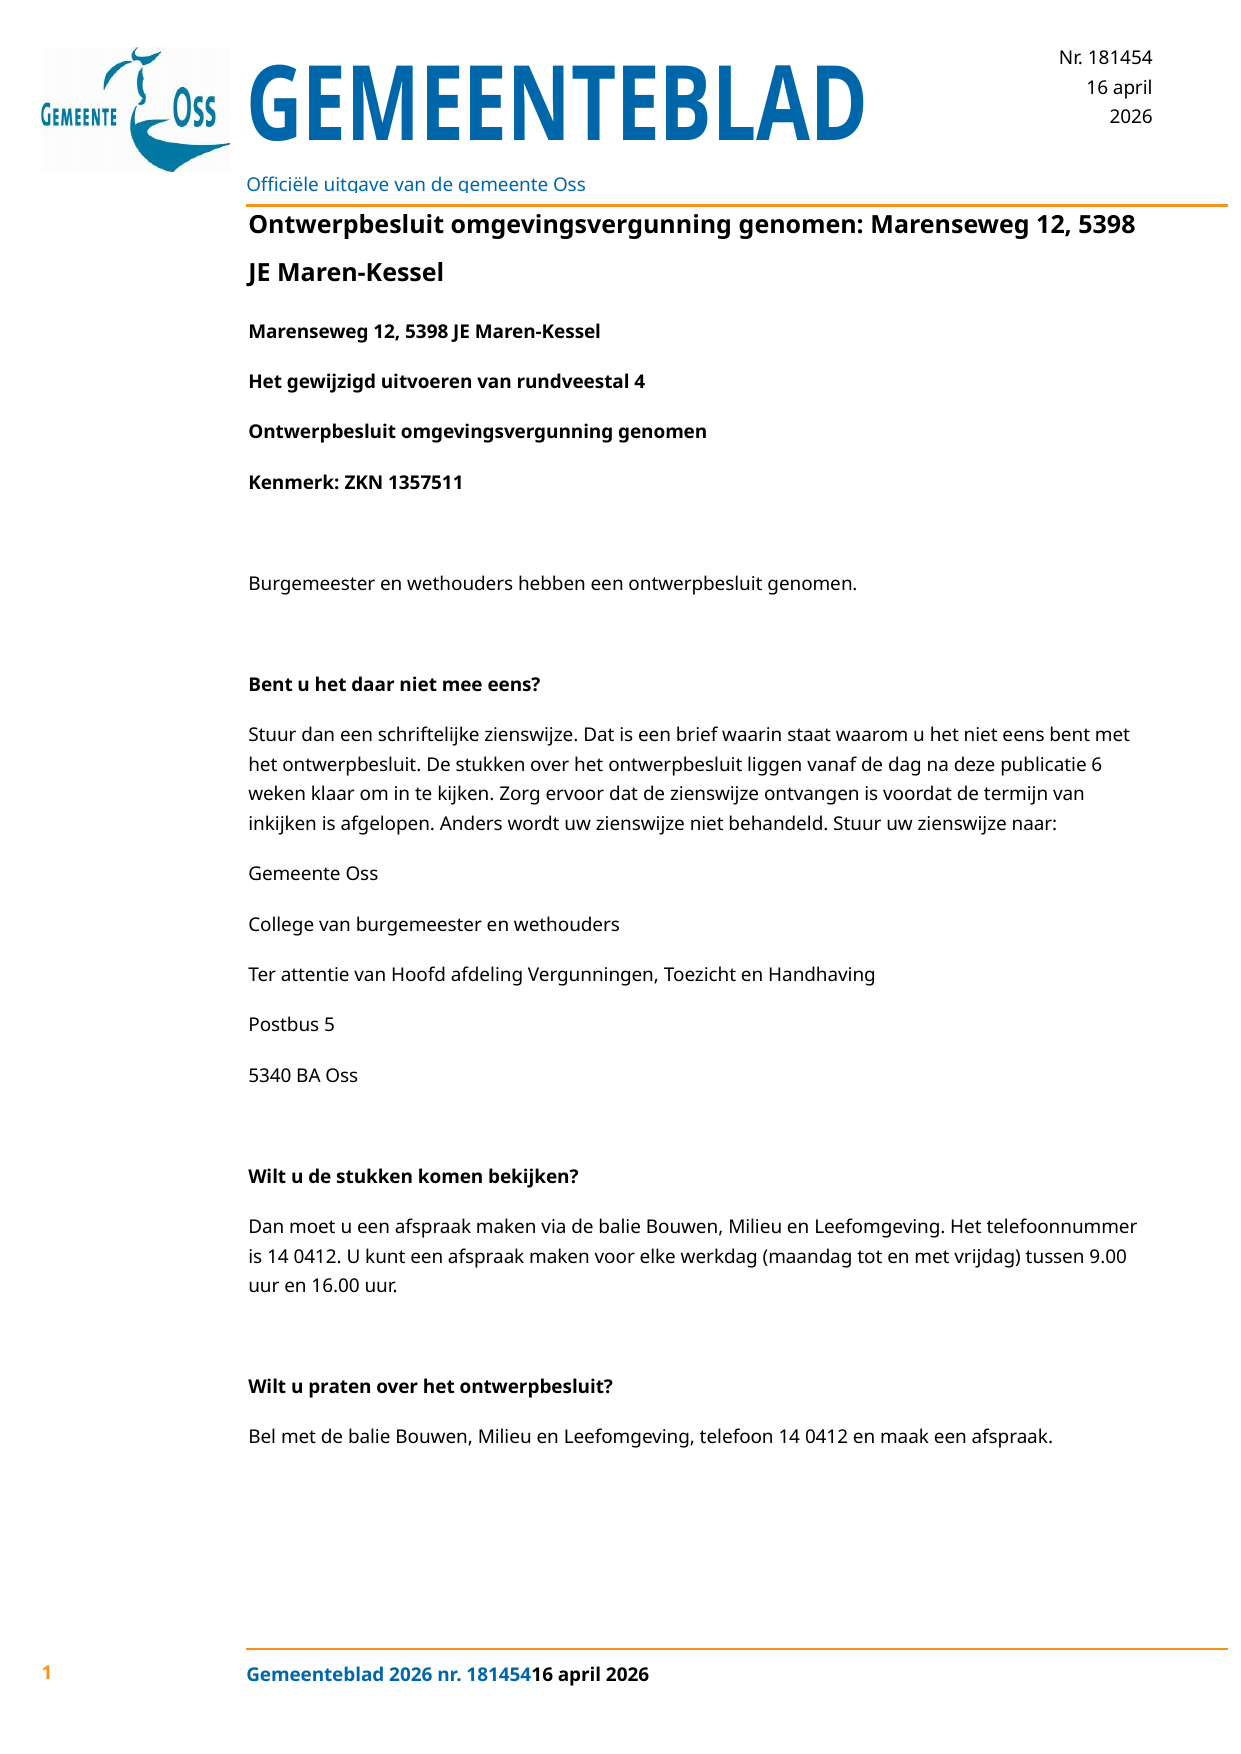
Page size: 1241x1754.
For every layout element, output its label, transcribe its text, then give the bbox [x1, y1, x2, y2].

text Ontwerpbesluit omgevingsvergunning genomen [248, 419, 1152, 444]
text Stuur dan een schriftelijke zienswijze. Dat is een brief waarin staat waarom u het niet eens bent met het ontwerpbesluit. De stukken over het ontwerpbesluit liggen vanaf de dag na deze publicatie 6 weken klaar om in te kijken. Zorg ervoor dat de zienswijze ontvangen is voordat de termijn van inkijken is afgelopen. Anders wordt uw zienswijze niet behandeld. Stuur uw zienswijze naar: [248, 721, 1152, 836]
text Ter attentie van Hoofd afdeling Vergunningen, Toezicht en Handhaving [248, 961, 1152, 987]
text College van burgemeester en wethouders [248, 911, 1152, 937]
text Kenmerk: ZKN 1357511 [248, 469, 1152, 495]
text Dan moet u een afspraak maken via de balie Bouwen, Milieu en Leefomgeving. Het telefoonnummer is 14 0412. U kunt een afspraak maken voor elke werkdag (maandag tot en met vrijdag) tussen 9.00 uur en 16.00 uur. [248, 1213, 1152, 1298]
text Postbus 5 [248, 1012, 1152, 1037]
text Het gewijzigd uitvoeren van rundveestal 4 [248, 368, 1152, 394]
text Burgemeester en wethouders hebben een ontwerpbesluit genomen. [248, 570, 1152, 596]
text Wilt u de stukken komen bekijken? [248, 1163, 1152, 1189]
picture [41, 47, 231, 172]
text 5340 BA Oss [248, 1062, 1152, 1088]
text Ontwerpbesluit omgevingsvergunning genomen: Marenseweg 12, 5398 JE Maren-Kessel [248, 207, 1152, 288]
text Gemeente Oss [248, 860, 1152, 886]
text Marenseweg 12, 5398 JE Maren-Kessel [248, 318, 1152, 344]
text Wilt u praten over het ontwerpbesluit? [248, 1373, 1152, 1399]
text Bent u het daar niet mee eens? [248, 671, 1152, 697]
text Bel met de balie Bouwen, Milieu en Leefomgeving, telefoon 14 0412 en maak een afspraak. [248, 1424, 1152, 1449]
